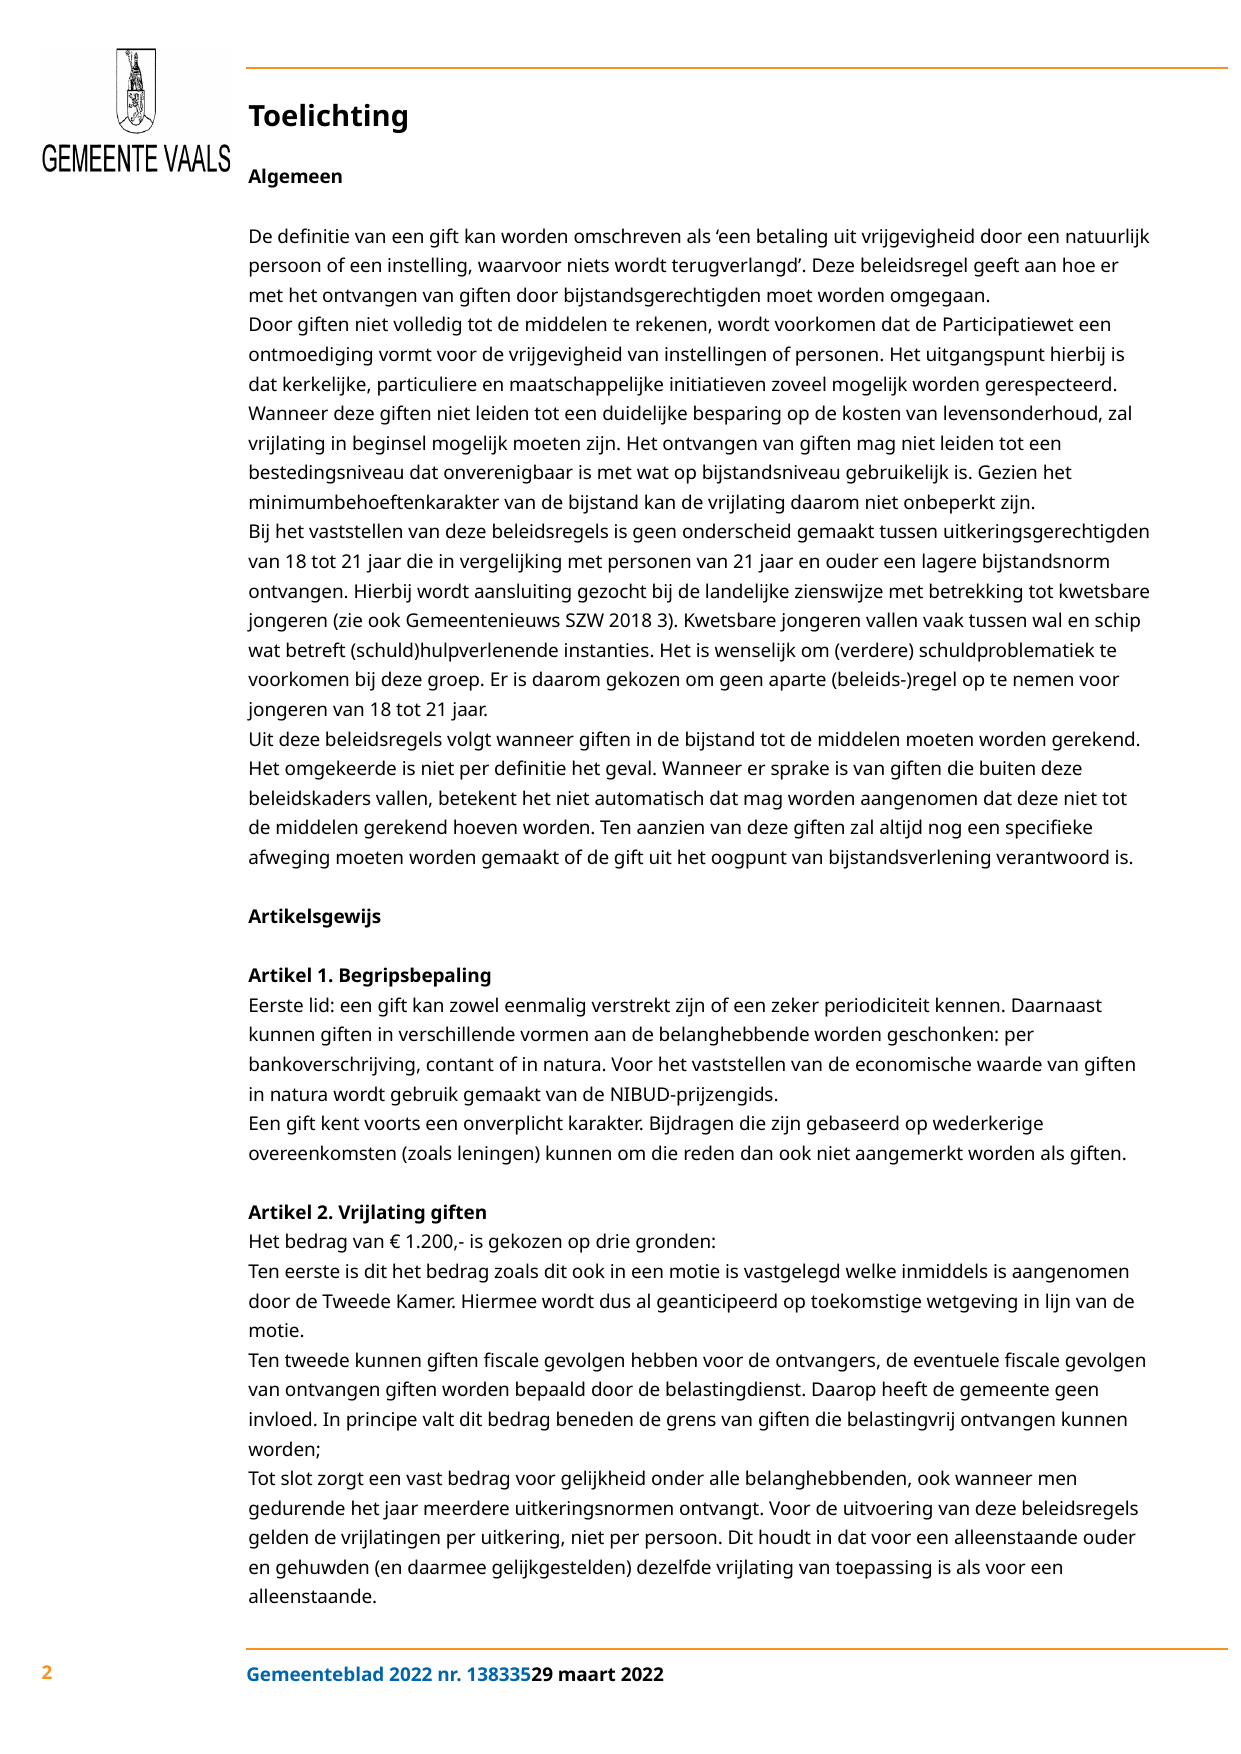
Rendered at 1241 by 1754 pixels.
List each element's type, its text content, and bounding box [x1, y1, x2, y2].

text Eerste lid: een gift kan zowel eenmalig verstrekt zijn of een zeker periodiciteit kennen. Daarnaast kunnen giften in verschillende vormen aan de belanghebbende worden geschonken: per bankoverschrijving, contant of in natura. Voor het vaststellen van de economische waarde van giften in natura wordt gebruik gemaakt van de NIBUD-prijzengids. [248, 992, 1152, 1106]
text Artikel 1. Begripsbepaling [248, 962, 1152, 988]
text Algemeen [248, 164, 1152, 189]
text Bij het vaststellen van deze beleidsregels is geen onderscheid gemaakt tussen uitkeringsgerechtigden van 18 tot 21 jaar die in vergelijking met personen van 21 jaar en ouder een lagere bijstandsnorm ontvangen. Hierbij wordt aansluiting gezocht bij de landelijke zienswijze met betrekking tot kwetsbare jongeren (zie ook Gemeentenieuws SZW 2018 3). Kwetsbare jongeren vallen vaak tussen wal en schip wat betreft (schuld)hulpverlenende instanties. Het is wenselijk om (verdere) schuldproblematiek te voorkomen bij deze groep. Er is daarom gekozen om geen aparte (beleids-)regel op te nemen voor jongeren van 18 tot 21 jaar. [248, 519, 1152, 722]
text Ten tweede kunnen giften fiscale gevolgen hebben voor de ontvangers, de eventuele fiscale gevolgen van ontvangen giften worden bepaald door de belastingdienst. Daarop heeft de gemeente geen invloed. In principe valt dit bedrag beneden de grens van giften die belastingvrij ontvangen kunnen worden; [248, 1347, 1152, 1461]
text Een gift kent voorts een onverplicht karakter. Bijdragen die zijn gebaseerd op wederkerige overeenkomsten (zoals leningen) kunnen om die reden dan ook niet aangemerkt worden als giften. [248, 1110, 1152, 1166]
text Tot slot zorgt een vast bedrag voor gelijkheid onder alle belanghebbenden, ook wanneer men gedurende het jaar meerdere uitkeringsnormen ontvangt. Voor de uitvoering van deze beleidsregels gelden de vrijlatingen per uitkering, niet per persoon. Dit houdt in dat voor een alleenstaande ouder en gehuwden (en daarmee gelijkgestelden) dezelfde vrijlating van toepassing is als voor een alleenstaande. [248, 1465, 1152, 1609]
picture [41, 47, 231, 172]
text De definitie van een gift kan worden omschreven als ‘een betaling uit vrijgevigheid door een natuurlijk persoon of een instelling, waarvoor niets wordt terugverlangd’. Deze beleidsregel geeft aan hoe er met het ontvangen van giften door bijstandsgerechtigden moet worden omgegaan. [248, 223, 1152, 308]
text Artikelsgewijs [248, 903, 1152, 929]
text Toelichting [248, 95, 1152, 134]
text Het bedrag van € 1.200,- is gekozen op drie gronden: [248, 1229, 1152, 1254]
text Ten eerste is dit het bedrag zoals dit ook in een motie is vastgelegd welke inmiddels is aangenomen door de Tweede Kamer. Hiermee wordt dus al geanticipeerd op toekomstige wetgeving in lijn van de motie. [248, 1258, 1152, 1343]
text Artikel 2. Vrijlating giften [248, 1199, 1152, 1225]
text Uit deze beleidsregels volgt wanneer giften in de bijstand tot de middelen moeten worden gerekend. Het omgekeerde is niet per definitie het geval. Wanneer er sprake is van giften die buiten deze beleidskaders vallen, betekent het niet automatisch dat mag worden aangenomen dat deze niet tot de middelen gerekend hoeven worden. Ten aanzien van deze giften zal altijd nog een specifieke afweging moeten worden gemaakt of de gift uit het oogpunt van bijstandsverlening verantwoord is. [248, 726, 1152, 870]
text Door giften niet volledig tot de middelen te rekenen, wordt voorkomen dat de Participatiewet een ontmoediging vormt voor de vrijgevigheid van instellingen of personen. Het uitgangspunt hierbij is dat kerkelijke, particuliere en maatschappelijke initiatieven zoveel mogelijk worden gerespecteerd. Wanneer deze giften niet leiden tot een duidelijke besparing op de kosten van levensonderhoud, zal vrijlating in beginsel mogelijk moeten zijn. Het ontvangen van giften mag niet leiden tot een bestedingsniveau dat onverenigbaar is met wat op bijstandsniveau gebruikelijk is. Gezien het minimumbehoeftenkarakter van de bijstand kan de vrijlating daarom niet onbeperkt zijn. [248, 312, 1152, 515]
